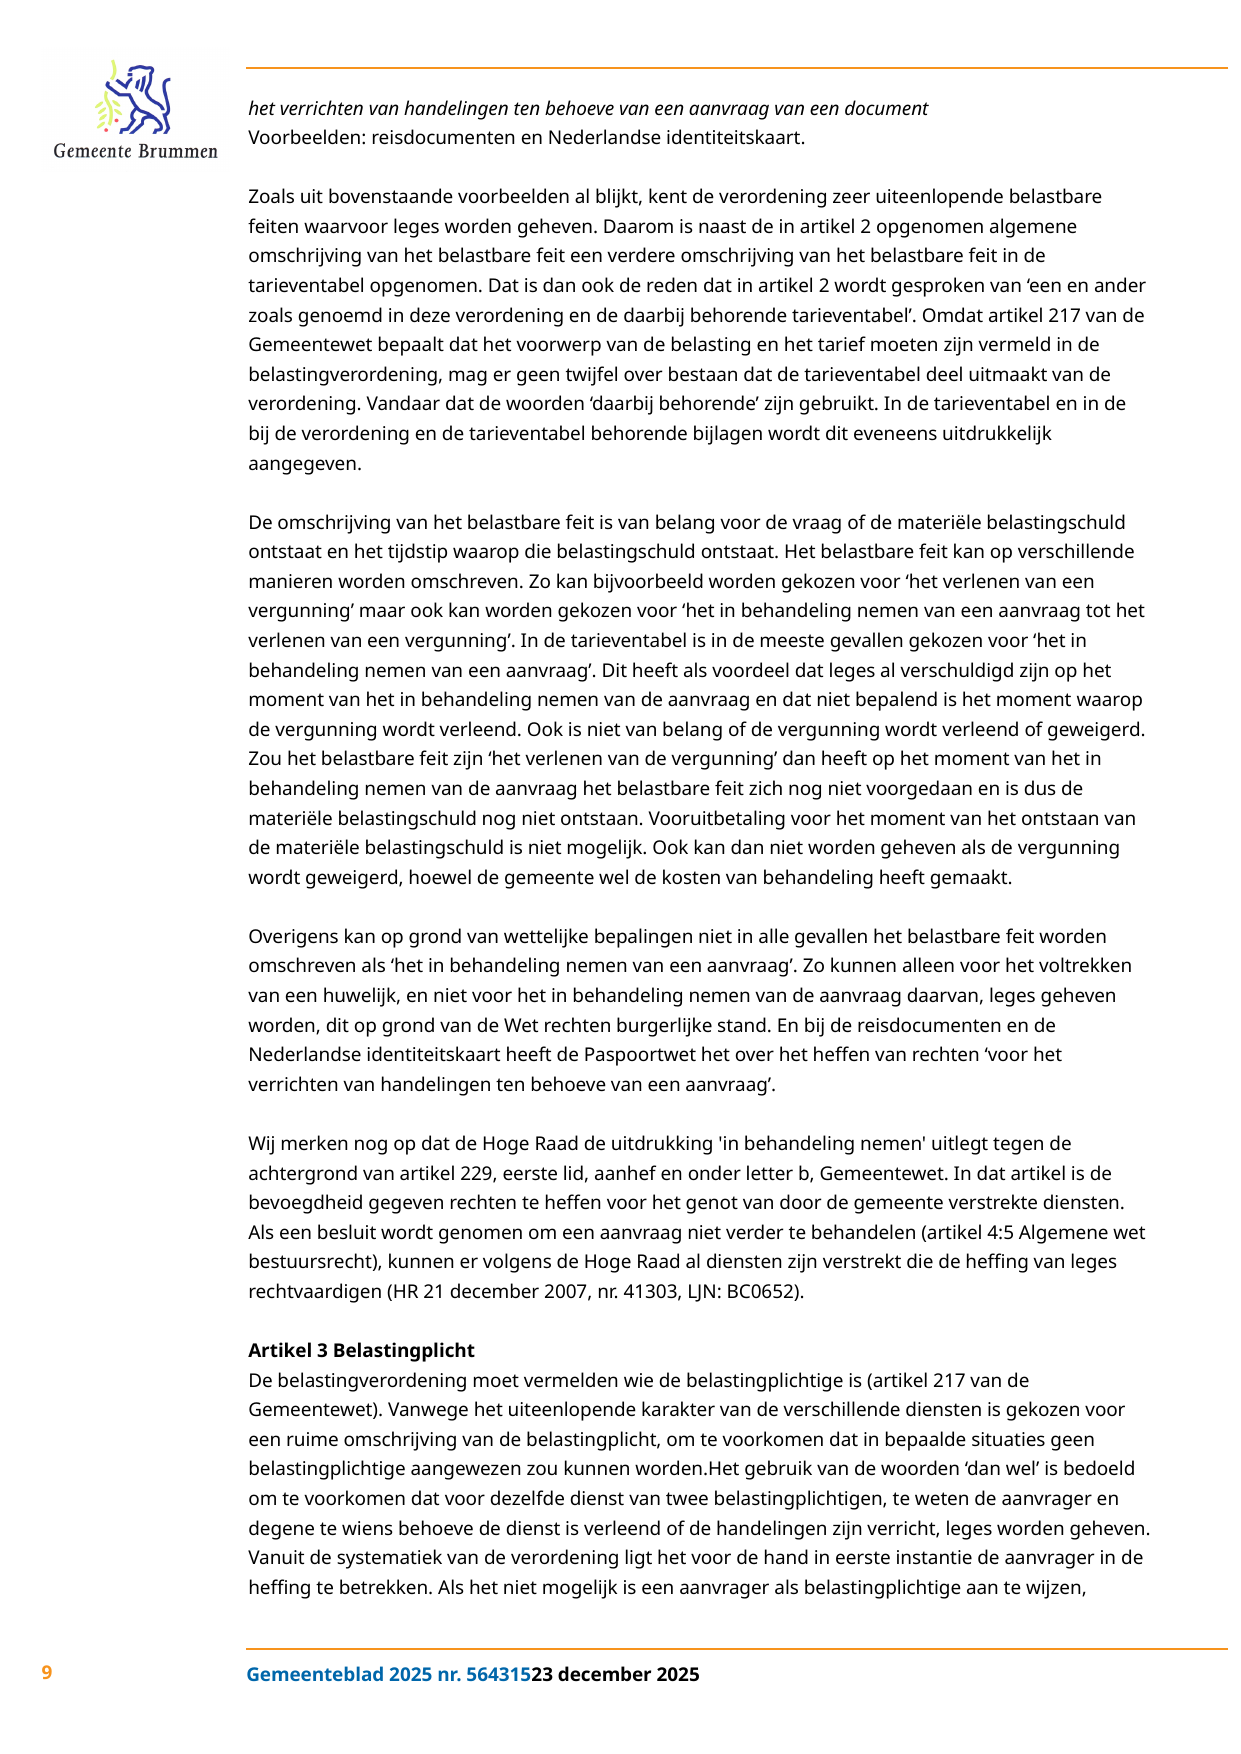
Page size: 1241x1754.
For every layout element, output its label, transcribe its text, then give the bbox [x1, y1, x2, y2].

text Artikel 3 Belastingplicht [248, 1337, 1152, 1363]
text het verrichten van handelingen ten behoeve van een aanvraag van een document [248, 95, 1152, 121]
text De omschrijving van het belastbare feit is van belang voor de vraag of de materiële belastingschuld ontstaat en het tijdstip waarop die belastingschuld ontstaat. Het belastbare feit kan op verschillende manieren worden omschreven. Zo kan bijvoorbeeld worden gekozen voor ‘het verlenen van een vergunning’ maar ook kan worden gekozen voor ‘het in behandeling nemen van een aanvraag tot het verlenen van een vergunning’. In de tarieventabel is in de meeste gevallen gekozen voor ‘het in behandeling nemen van een aanvraag’. Dit heeft als voordeel dat leges al verschuldigd zijn op het moment van het in behandeling nemen van de aanvraag en dat niet bepalend is het moment waarop de vergunning wordt verleend. Ook is niet van belang of de vergunning wordt verleend of geweigerd. Zou het belastbare feit zijn ‘het verlenen van de vergunning’ dan heeft op het moment van het in behandeling nemen van de aanvraag het belastbare feit zich nog niet voorgedaan en is dus de materiële belastingschuld nog niet ontstaan. Vooruitbetaling voor het moment van het ontstaan van de materiële belastingschuld is niet mogelijk. Ook kan dan niet worden geheven als de vergunning wordt geweigerd, hoewel de gemeente wel de kosten van behandeling heeft gemaakt. [248, 509, 1152, 890]
text Zoals uit bovenstaande voorbeelden al blijkt, kent de verordening zeer uiteenlopende belastbare feiten waarvoor leges worden geheven. Daarom is naast de in artikel 2 opgenomen algemene omschrijving van het belastbare feit een verdere omschrijving van het belastbare feit in de tarieventabel opgenomen. Dat is dan ook de reden dat in artikel 2 wordt gesproken van ‘een en ander zoals genoemd in deze verordening en de daarbij behorende tarieventabel’. Omdat artikel 217 van de Gemeentewet bepaalt dat het voorwerp van de belasting en het tarief moeten zijn vermeld in de belastingverordening, mag er geen twijfel over bestaan dat de tarieventabel deel uitmaakt van de verordening. Vandaar dat de woorden ‘daarbij behorende’ zijn gebruikt. In de tarieventabel en in de bij de verordening en de tarieventabel behorende bijlagen wordt dit eveneens uitdrukkelijk aangegeven. [248, 183, 1152, 476]
picture [41, 47, 231, 172]
text Wij merken nog op dat de Hoge Raad de uitdrukking 'in behandeling nemen' uitlegt tegen de achtergrond van artikel 229, eerste lid, aanhef en onder letter b, Gemeentewet. In dat artikel is de bevoegdheid gegeven rechten te heffen voor het genot van door de gemeente verstrekte diensten. Als een besluit wordt genomen om een aanvraag niet verder te behandelen (artikel 4:5 Algemene wet bestuursrecht), kunnen er volgens de Hoge Raad al diensten zijn verstrekt die de heffing van leges rechtvaardigen (HR 21 december 2007, nr. 41303, LJN: BC0652). [248, 1130, 1152, 1304]
text Voorbeelden: reisdocumenten en Nederlandse identiteitskaart. [248, 124, 1152, 150]
text De belastingverordening moet vermelden wie de belastingplichtige is (artikel 217 van de Gemeentewet). Vanwege het uiteenlopende karakter van de verschillende diensten is gekozen voor een ruime omschrijving van de belastingplicht, om te voorkomen dat in bepaalde situaties geen belastingplichtige aangewezen zou kunnen worden.Het gebruik van de woorden ‘dan wel’ is bedoeld om te voorkomen dat voor dezelfde dienst van twee belastingplichtigen, te weten de aanvrager en degene te wiens behoeve de dienst is verleend of de handelingen zijn verricht, leges worden geheven. Vanuit de systematiek van de verordening ligt het voor de hand in eerste instantie de aanvrager in de heffing te betrekken. Als het niet mogelijk is een aanvrager als belastingplichtige aan te wijzen, [248, 1367, 1152, 1600]
text Overigens kan op grond van wettelijke bepalingen niet in alle gevallen het belastbare feit worden omschreven als ‘het in behandeling nemen van een aanvraag’. Zo kunnen alleen voor het voltrekken van een huwelijk, en niet voor het in behandeling nemen van de aanvraag daarvan, leges geheven worden, dit op grond van de Wet rechten burgerlijke stand. En bij de reisdocumenten en de Nederlandse identiteitskaart heeft de Paspoortwet het over het heffen van rechten ‘voor het verrichten van handelingen ten behoeve van een aanvraag’. [248, 923, 1152, 1097]
